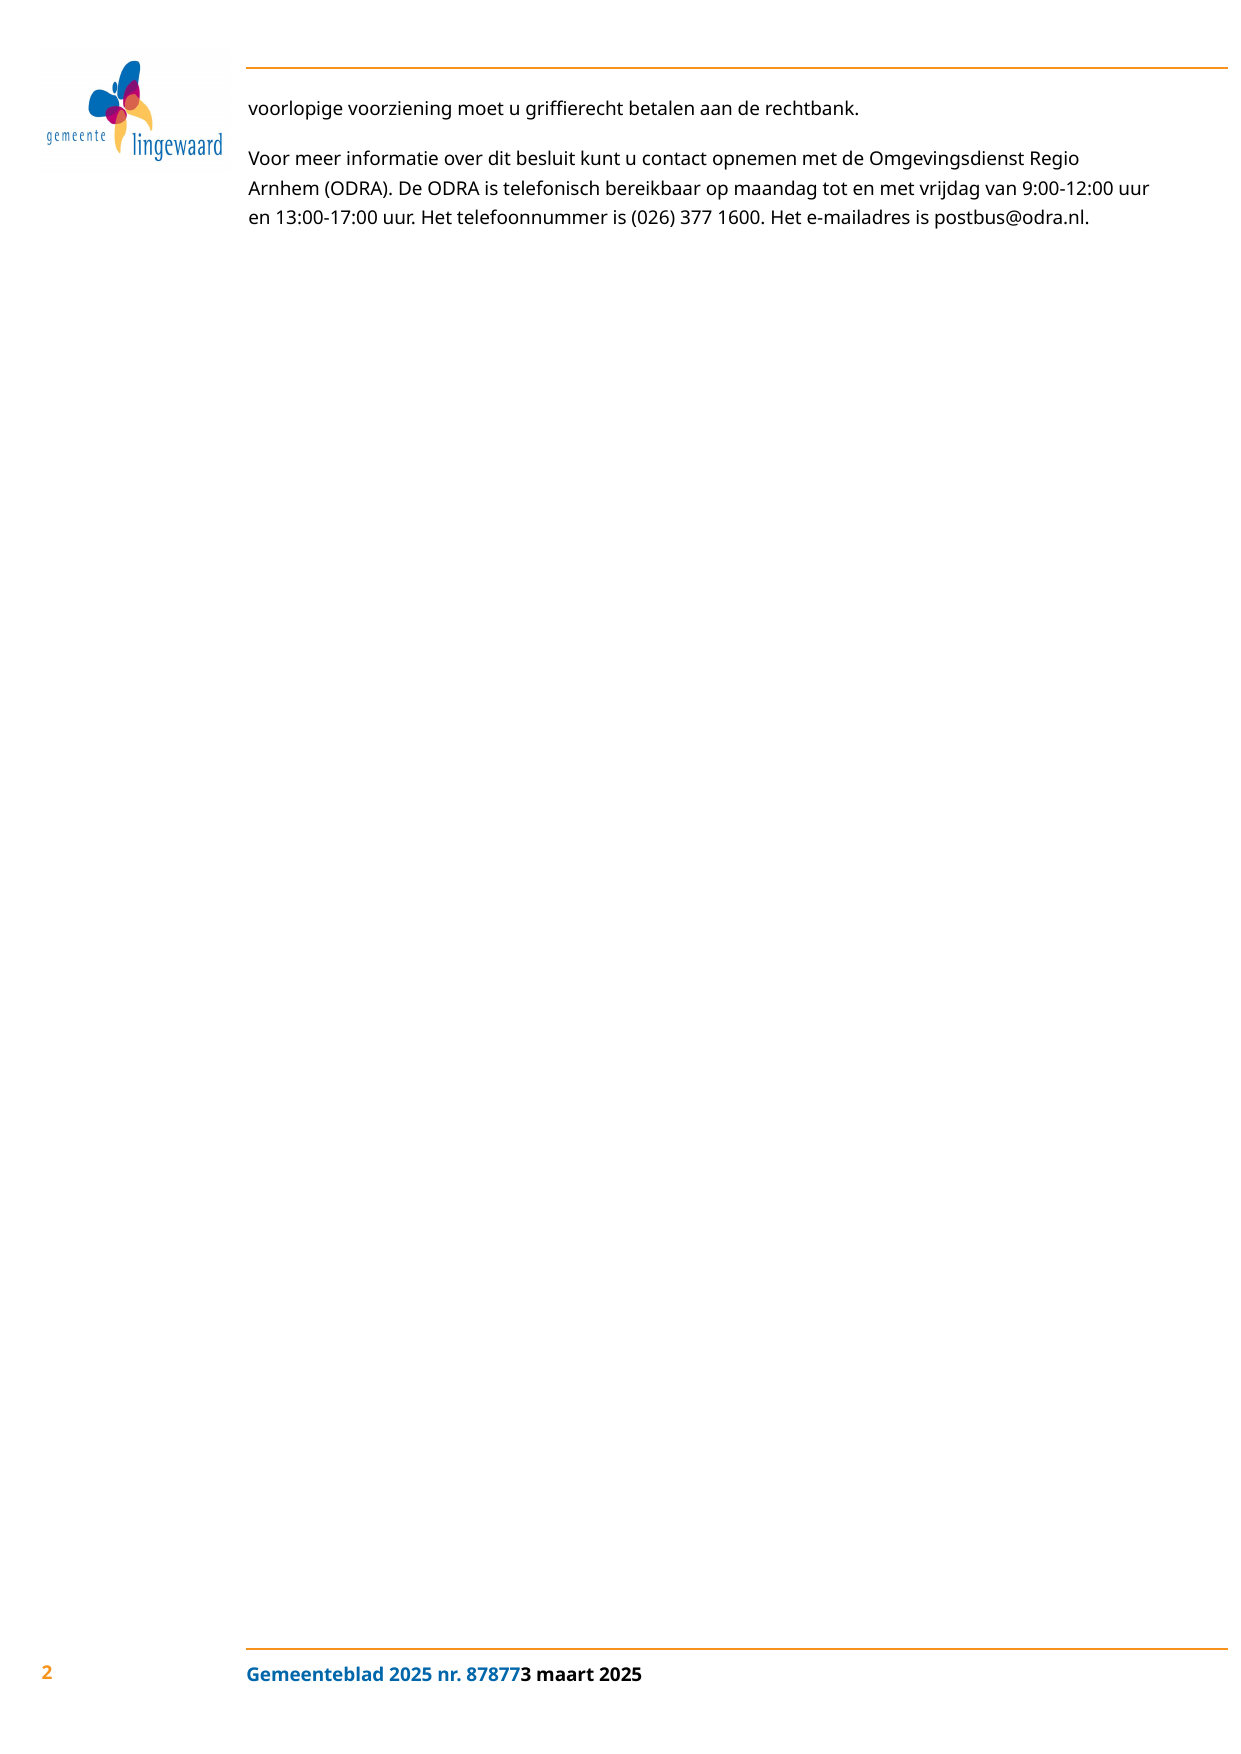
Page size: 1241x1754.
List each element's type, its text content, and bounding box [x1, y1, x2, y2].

text Voor meer informatie over dit besluit kunt u contact opnemen met de Omgevingsdienst Regio Arnhem (ODRA). De ODRA is telefonisch bereikbaar op maandag tot en met vrijdag van 9:00-12:00 uur en 13:00-17:00 uur. Het telefoonnummer is (026) 377 1600. Het e-mailadres is postbus@odra.nl. [248, 145, 1152, 230]
picture [41, 47, 231, 172]
text voorlopige voorziening moet u griffierecht betalen aan de rechtbank. [248, 95, 1152, 121]
